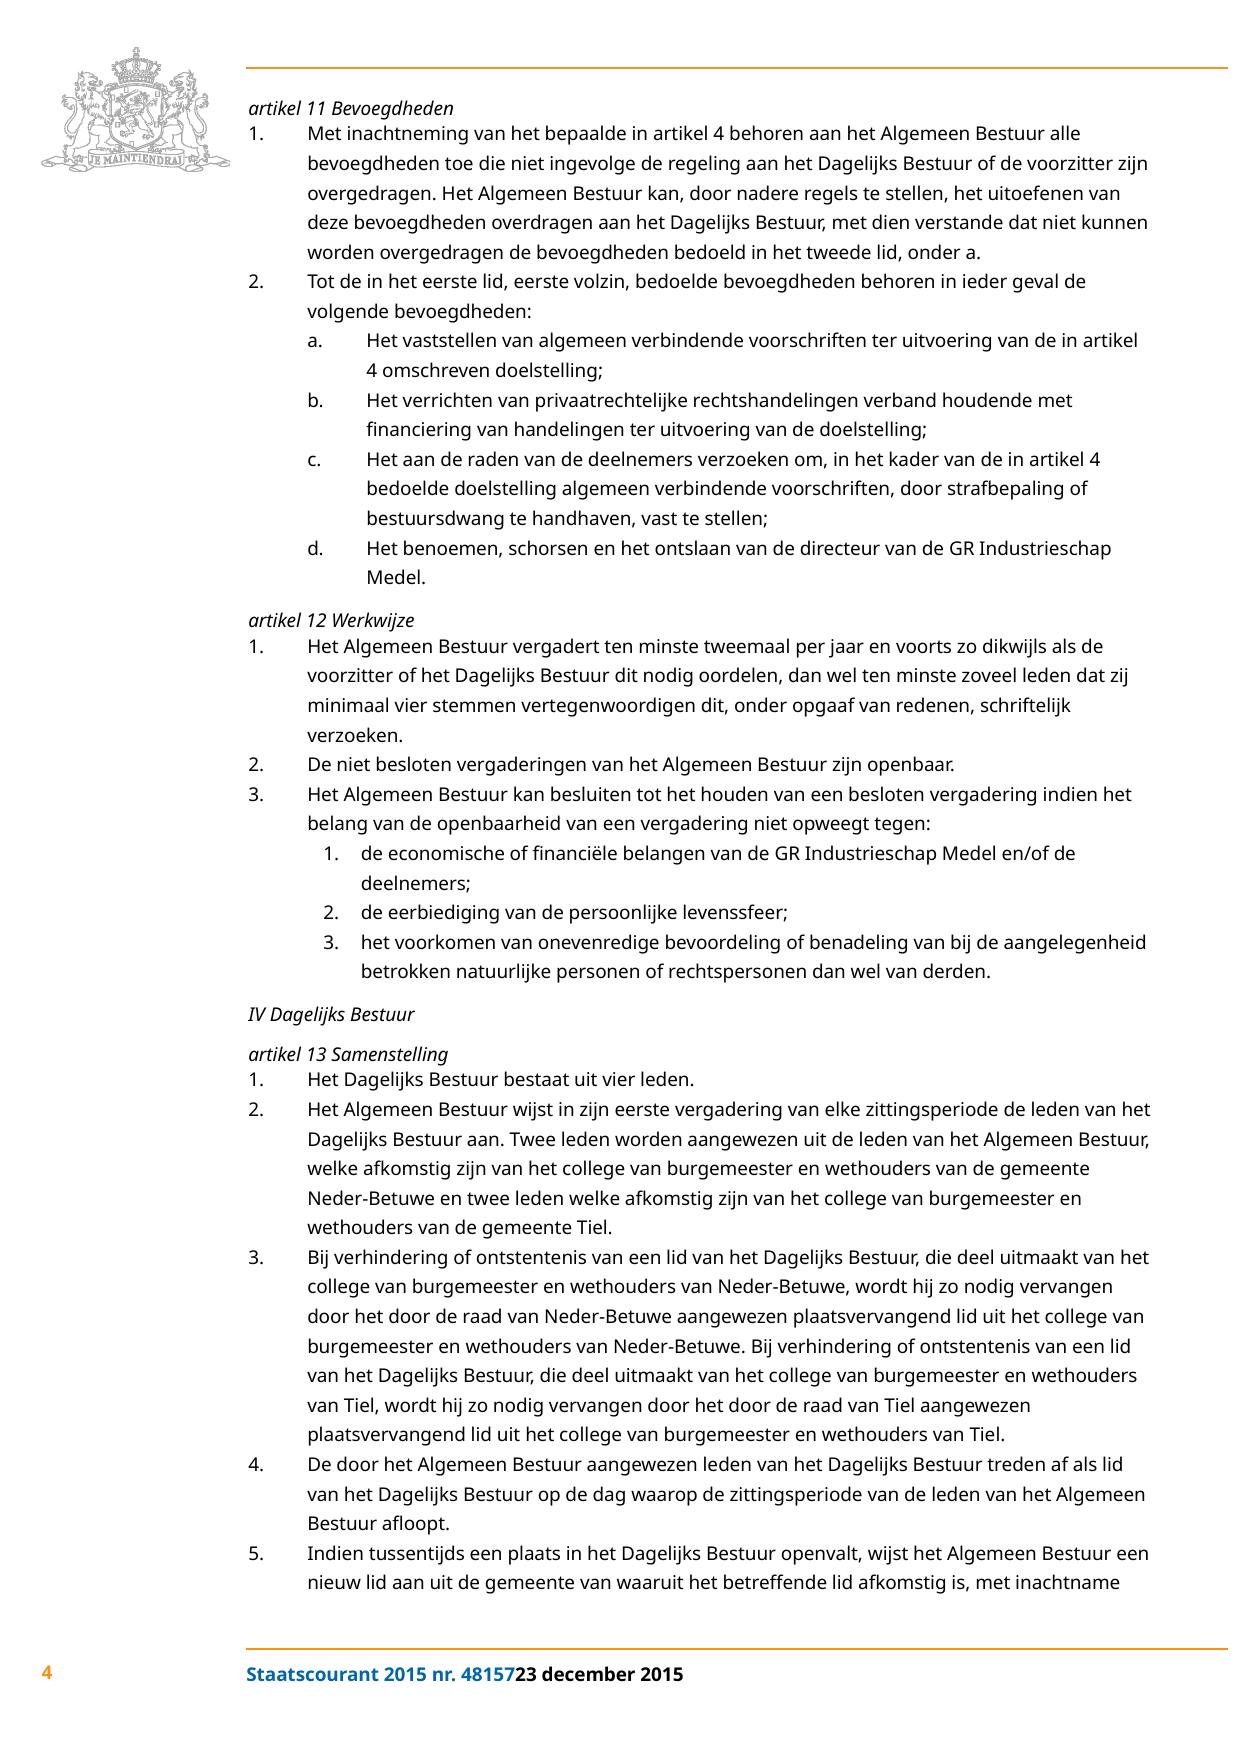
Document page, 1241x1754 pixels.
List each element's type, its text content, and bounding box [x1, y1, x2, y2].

list De niet besloten vergaderingen van het Algemeen Bestuur zijn openbaar. [248, 751, 1152, 777]
list de eerbiediging van de persoonlijke levenssfeer; [323, 899, 1152, 925]
text artikel 12 Werkwijze [248, 607, 1152, 633]
list Het Algemeen Bestuur kan besluiten tot het houden van een besloten vergadering indien het belang van de openbaarheid van een vergadering niet opweegt tegen: [248, 781, 1152, 836]
list Het benoemen, schorsen en het ontslaan van de directeur van de GR Industrieschap Medel. [307, 535, 1152, 590]
list Het Algemeen Bestuur vergadert ten minste tweemaal per jaar en voorts zo dikwijls als de voorzitter of het Dagelijks Bestuur dit nodig oordelen, dan wel ten minste zoveel leden dat zij minimaal vier stemmen vertegenwoordigen dit, onder opgaaf van redenen, schriftelijk verzoeken. [248, 633, 1152, 748]
list Indien tussentijds een plaats in het Dagelijks Bestuur openvalt, wijst het Algemeen Bestuur een nieuw lid aan uit de gemeente van waaruit het betreffende lid afkomstig is, met inachtname [248, 1540, 1152, 1595]
text IV Dagelijks Bestuur [248, 1002, 1152, 1027]
list De door het Algemeen Bestuur aangewezen leden van het Dagelijks Bestuur treden af als lid van het Dagelijks Bestuur op de dag waarop de zittingsperiode van de leden van het Algemeen Bestuur afloopt. [248, 1451, 1152, 1536]
text artikel 11 Bevoegdheden [248, 95, 1152, 121]
list Met inachtneming van het bepaalde in artikel 4 behoren aan het Algemeen Bestuur alle bevoegdheden toe die niet ingevolge de regeling aan het Dagelijks Bestuur of de voorzitter zijn overgedragen. Het Algemeen Bestuur kan, door nadere regels te stellen, het uitoefenen van deze bevoegdheden overdragen aan het Dagelijks Bestuur, met dien verstande dat niet kunnen worden overgedragen de bevoegdheden bedoeld in het tweede lid, onder a. [248, 121, 1152, 264]
list Het Algemeen Bestuur wijst in zijn eerste vergadering van elke zittingsperiode de leden van het Dagelijks Bestuur aan. Twee leden worden aangewezen uit de leden van het Algemeen Bestuur, welke afkomstig zijn van het college van burgemeester en wethouders van de gemeente Neder-Betuwe en twee leden welke afkomstig zijn van het college van burgemeester en wethouders van de gemeente Tiel. [248, 1096, 1152, 1240]
text artikel 13 Samenstelling [248, 1041, 1152, 1067]
list Bij verhindering of ontstentenis van een lid van het Dagelijks Bestuur, die deel uitmaakt van het college van burgemeester en wethouders van Neder-Betuwe, wordt hij zo nodig vervangen door het door de raad van Neder-Betuwe aangewezen plaatsvervangend lid uit het college van burgemeester en wethouders van Neder-Betuwe. Bij verhindering of ontstentenis van een lid van het Dagelijks Bestuur, die deel uitmaakt van het college van burgemeester en wethouders van Tiel, wordt hij zo nodig vervangen door het door de raad van Tiel aangewezen plaatsvervangend lid uit het college van burgemeester en wethouders van Tiel. [248, 1244, 1152, 1447]
list Het Dagelijks Bestuur bestaat uit vier leden. [248, 1067, 1152, 1092]
list Het verrichten van privaatrechtelijke rechtshandelingen verband houdende met financiering van handelingen ter uitvoering van de doelstelling; [307, 387, 1152, 442]
list het voorkomen van onevenredige bevoordeling of benadeling van bij de aangelegenheid betrokken natuurlijke personen of rechtspersonen dan wel van derden. [323, 929, 1152, 984]
list Tot de in het eerste lid, eerste volzin, bedoelde bevoegdheden behoren in ieder geval de volgende bevoegdheden: [248, 268, 1152, 324]
list de economische of financiële belangen van de GR Industrieschap Medel en/of de deelnemers; [323, 840, 1152, 896]
list Het vaststellen van algemeen verbindende voorschriften ter uitvoering van de in artikel 4 omschreven doelstelling; [307, 328, 1152, 383]
picture [41, 47, 231, 172]
list Het aan de raden van de deelnemers verzoeken om, in het kader van de in artikel 4 bedoelde doelstelling algemeen verbindende voorschriften, door strafbepaling of bestuursdwang te handhaven, vast te stellen; [307, 446, 1152, 531]
